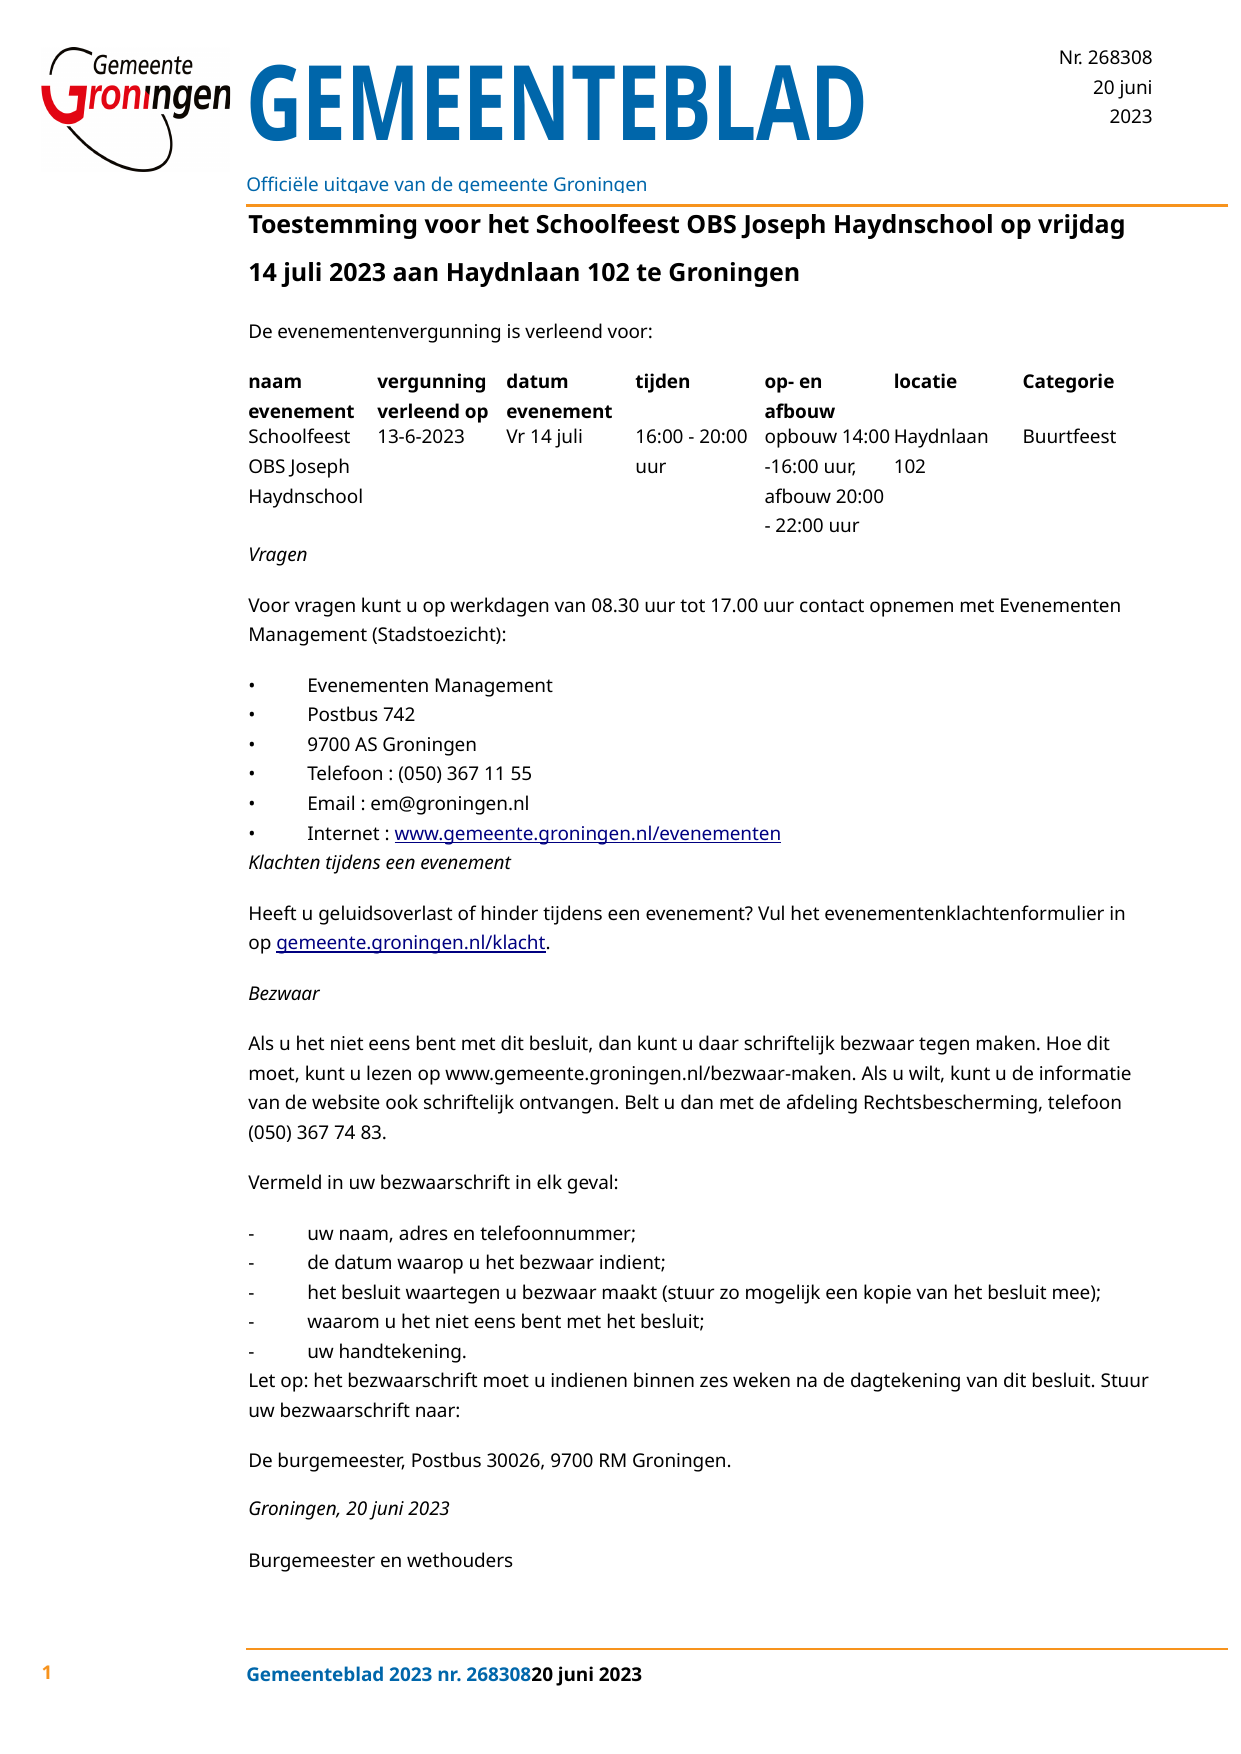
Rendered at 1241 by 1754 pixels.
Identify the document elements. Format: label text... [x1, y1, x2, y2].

text Klachten tijdens een evenement [248, 849, 1152, 875]
table_header datum evenement [506, 369, 635, 424]
table_header naam evenement [248, 369, 377, 424]
table_header locatie [894, 369, 1022, 424]
list Postbus 742 [248, 701, 1152, 727]
text De burgemeester, Postbus 30026, 9700 RM Groningen. [248, 1448, 1152, 1473]
text Voor vragen kunt u op werkdagen van 08.30 uur tot 17.00 uur contact opnemen met Evenementen Management (Stadstoezicht): [248, 592, 1152, 647]
list Telefoon : (050) 367 11 55 [248, 761, 1152, 786]
text Als u het niet eens bent met dit besluit, dan kunt u daar schriftelijk bezwaar tegen maken. Hoe dit moet, kunt u lezen op www.gemeente.groningen.nl/bezwaar-maken. Als u wilt, kunt u de informatie van de website ook schriftelijk ontvangen. Belt u dan met de afdeling Rechtsbescherming, telefoon (050) 367 74 83. [248, 1030, 1152, 1145]
list waarom u het niet eens bent met het besluit; [248, 1308, 1152, 1334]
text Burgemeester en wethouders [248, 1547, 1152, 1573]
list Internet : www.gemeente.groningen.nl/evenementen [248, 820, 1152, 846]
text Vragen [248, 541, 1152, 567]
text Heeft u geluidsoverlast of hinder tijdens een evenement? Vul het evenementenklachtenformulier in op gemeente.groningen.nl/klacht. [248, 900, 1152, 955]
text Vermeld in uw bezwaarschrift in elk geval: [248, 1169, 1152, 1195]
text Groningen, 20 juni 2023 [248, 1496, 1152, 1521]
table_cell 13-6-2023 [377, 424, 506, 538]
text Toestemming voor het Schoolfeest OBS Joseph Haydnschool op vrijdag 14 juli 2023 aan Haydnlaan 102 te Groningen [248, 207, 1152, 288]
list Evenementen Management [248, 672, 1152, 698]
table_cell Schoolfeest OBS Joseph Haydnschool [248, 424, 377, 538]
table_header tijden [635, 369, 764, 424]
text Bezwaar [248, 980, 1152, 1006]
table_cell Haydnlaan 102 [894, 424, 1022, 538]
text Let op: het bezwaarschrift moet u indienen binnen zes weken na de dagtekening van dit besluit. Stuur uw bezwaarschrift naar: [248, 1368, 1152, 1423]
list uw handtekening. [248, 1338, 1152, 1364]
table_header op- en afbouw [764, 369, 893, 424]
table_header Categorie [1023, 369, 1152, 424]
table_cell Buurtfeest [1023, 424, 1152, 538]
table_cell Vr 14 juli [506, 424, 635, 538]
list uw naam, adres en telefoonnummer; [248, 1220, 1152, 1246]
list 9700 AS Groningen [248, 731, 1152, 757]
list het besluit waartegen u bezwaar maakt (stuur zo mogelijk een kopie van het besluit mee); [248, 1279, 1152, 1305]
table_cell opbouw 14:00 -16:00 uur, afbouw 20:00 - 22:00 uur [764, 424, 893, 538]
text De evenementenvergunning is verleend voor: [248, 318, 1152, 344]
list de datum waarop u het bezwaar indient; [248, 1249, 1152, 1275]
list Email : em@groningen.nl [248, 790, 1152, 816]
table_cell 16:00 - 20:00 uur [635, 424, 764, 538]
table_header vergunning verleend op [377, 369, 506, 424]
picture [41, 47, 231, 172]
